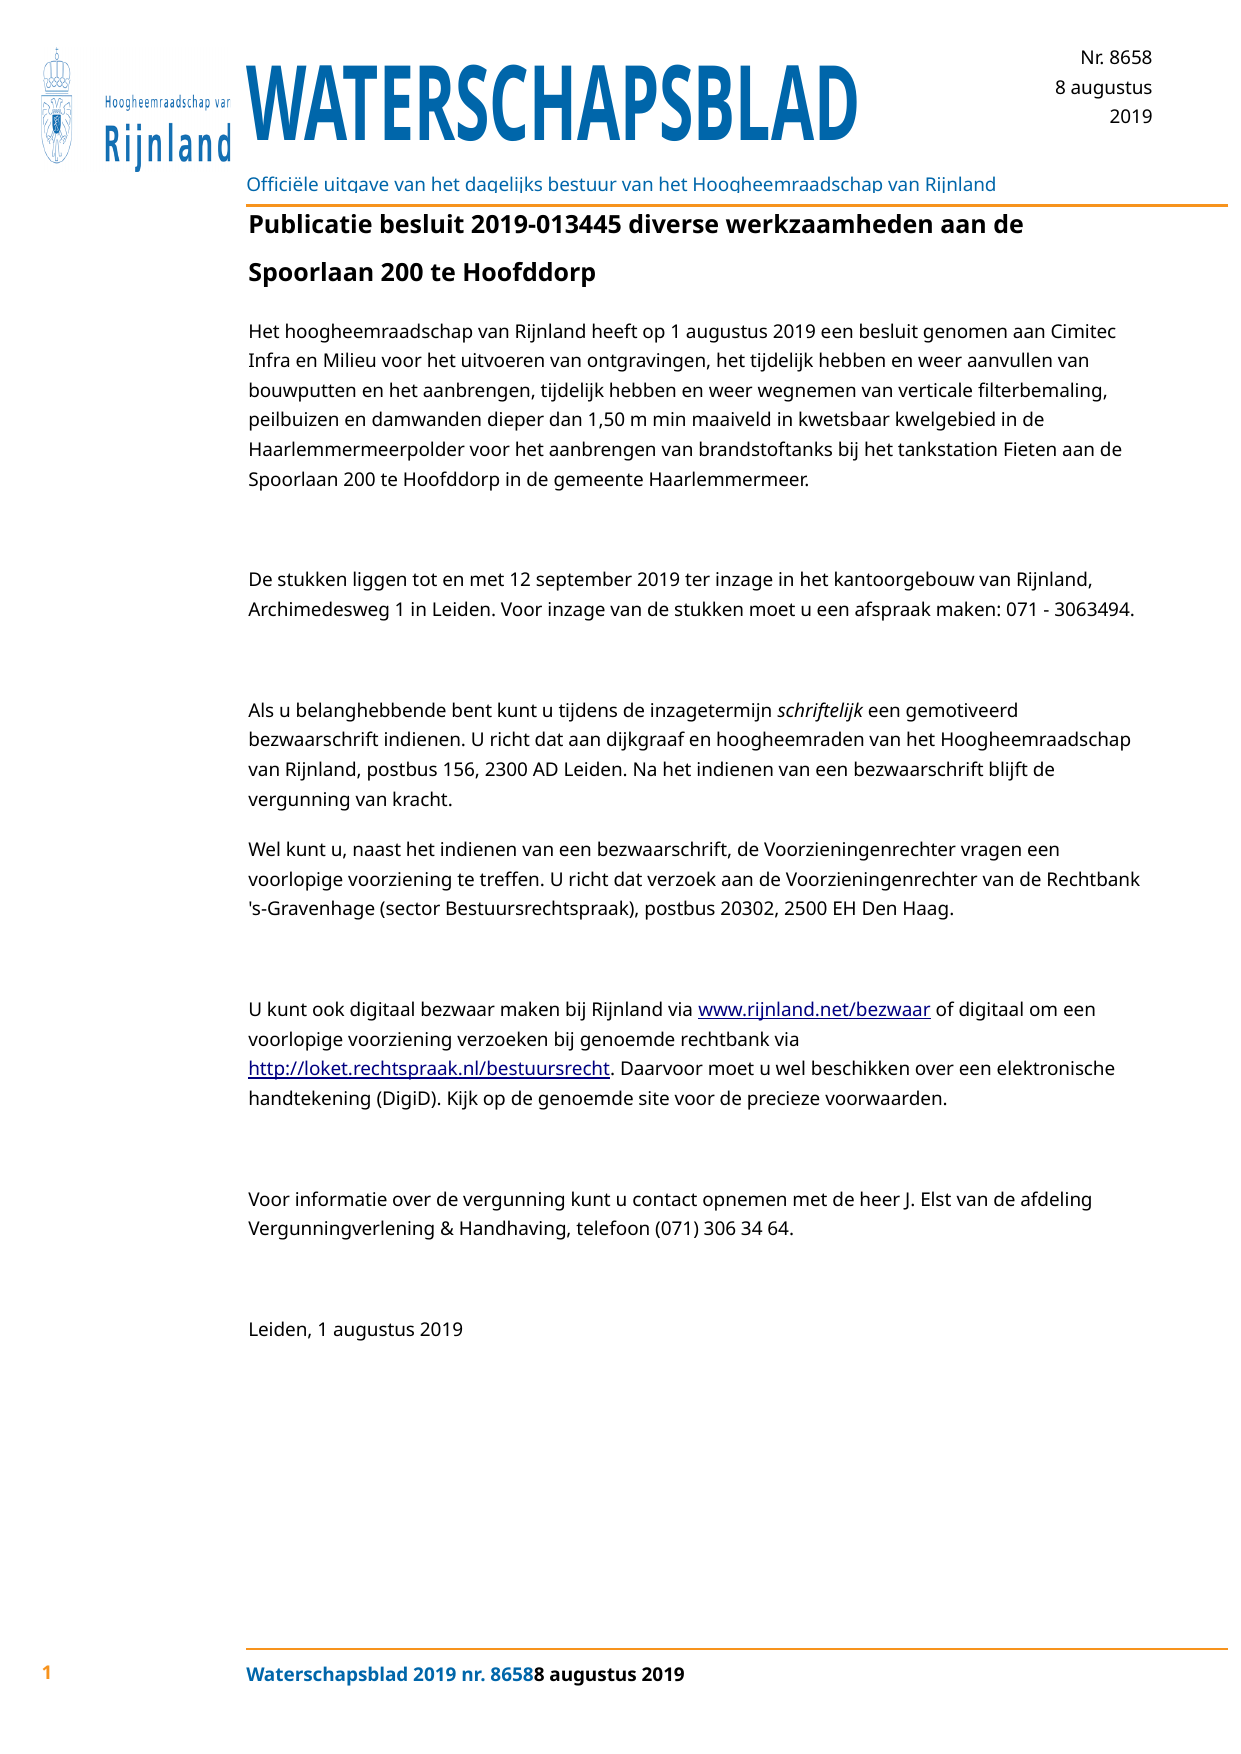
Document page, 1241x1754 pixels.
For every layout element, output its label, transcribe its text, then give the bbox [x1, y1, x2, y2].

text Wel kunt u, naast het indienen van een bezwaarschrift, de Voorzieningenrechter vragen een voorlopige voorziening te treffen. U richt dat verzoek aan de Voorzieningenrechter van de Rechtbank 's-Gravenhage (sector Bestuursrechtspraak), postbus 20302, 2500 EH Den Haag. [248, 836, 1152, 921]
picture [41, 47, 231, 172]
text Leiden, 1 augustus 2019 [248, 1316, 1152, 1342]
text Publicatie besluit 2019-013445 diverse werkzaamheden aan de Spoorlaan 200 te Hoofddorp [248, 207, 1152, 288]
text Voor informatie over de vergunning kunt u contact opnemen met de heer J. Elst van de afdeling Vergunningverlening & Handhaving, telefoon (071) 306 34 64. [248, 1186, 1152, 1241]
text Het hoogheemraadschap van Rijnland heeft op 1 augustus 2019 een besluit genomen aan Cimitec Infra en Milieu voor het uitvoeren van ontgravingen, het tijdelijk hebben en weer aanvullen van bouwputten en het aanbrengen, tijdelijk hebben en weer wegnemen van verticale filterbemaling, peilbuizen en damwanden dieper dan 1,50 m min maaiveld in kwetsbaar kwelgebied in de Haarlemmermeerpolder voor het aanbrengen van brandstoftanks bij het tankstation Fieten aan de Spoorlaan 200 te Hoofddorp in de gemeente Haarlemmermeer. [248, 318, 1152, 492]
text De stukken liggen tot en met 12 september 2019 ter inzage in het kantoorgebouw van Rijnland, Archimedesweg 1 in Leiden. Voor inzage van de stukken moet u een afspraak maken: 071 - 3063494. [248, 567, 1152, 622]
text U kunt ook digitaal bezwaar maken bij Rijnland via www.rijnland.net/bezwaar of digitaal om een voorlopige voorziening verzoeken bij genoemde rechtbank via http://loket.rechtspraak.nl/bestuursrecht. Daarvoor moet u wel beschikken over een elektronische handtekening (DigiD). Kijk op de genoemde site voor de precieze voorwaarden. [248, 996, 1152, 1111]
text Als u belanghebbende bent kunt u tijdens de inzagetermijn schriftelijk een gemotiveerd bezwaarschrift indienen. U richt dat aan dijkgraaf en hoogheemraden van het Hoogheemraadschap van Rijnland, postbus 156, 2300 AD Leiden. Na het indienen van een bezwaarschrift blijft de vergunning van kracht. [248, 697, 1152, 812]
